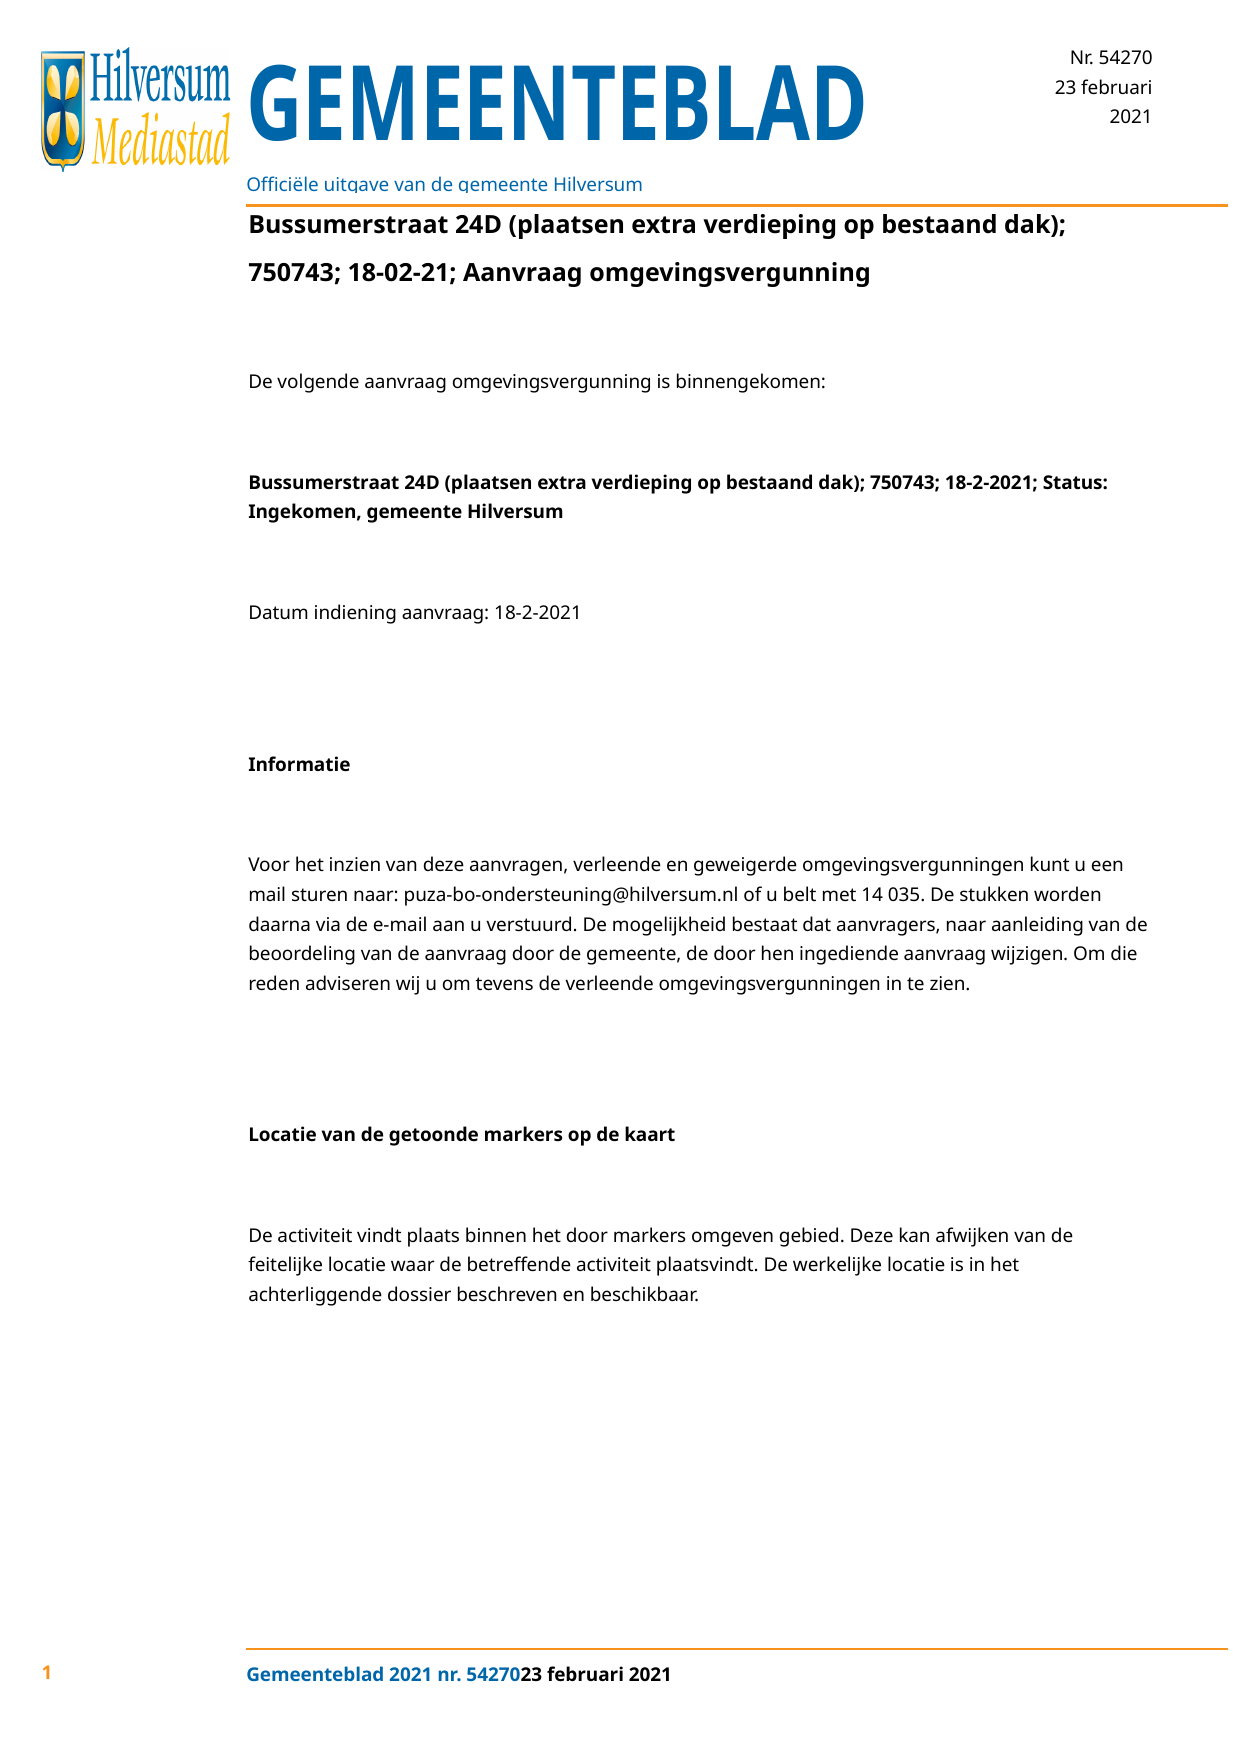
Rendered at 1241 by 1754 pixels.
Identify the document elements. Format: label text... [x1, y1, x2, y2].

text Bussumerstraat 24D (plaatsen extra verdieping op bestaand dak); 750743; 18-2-2021; Status: Ingekomen, gemeente Hilversum [248, 469, 1152, 524]
text De activiteit vindt plaats binnen het door markers omgeven gebied. Deze kan afwijken van de feitelijke locatie waar de betreffende activiteit plaatsvindt. De werkelijke locatie is in het achterliggende dossier beschreven en beschikbaar. [248, 1222, 1152, 1307]
text Voor het inzien van deze aanvragen, verleende en geweigerde omgevingsvergunningen kunt u een mail sturen naar: puza-bo-ondersteuning@hilversum.nl of u belt met 14 035. De stukken worden daarna via de e-mail aan u verstuurd. De mogelijkheid bestaat dat aanvragers, naar aanleiding van de beoordeling van de aanvraag door de gemeente, de door hen ingediende aanvraag wijzigen. Om die reden adviseren wij u om tevens de verleende omgevingsvergunningen in te zien. [248, 852, 1152, 996]
text De volgende aanvraag omgevingsvergunning is binnengekomen: [248, 368, 1152, 394]
text Informatie [248, 751, 1152, 777]
picture [41, 47, 231, 172]
text Datum indiening aanvraag: 18-2-2021 [248, 599, 1152, 625]
text Bussumerstraat 24D (plaatsen extra verdieping op bestaand dak); 750743; 18-02-21; Aanvraag omgevingsvergunning [248, 207, 1152, 288]
text Locatie van de getoonde markers op de kaart [248, 1121, 1152, 1147]
